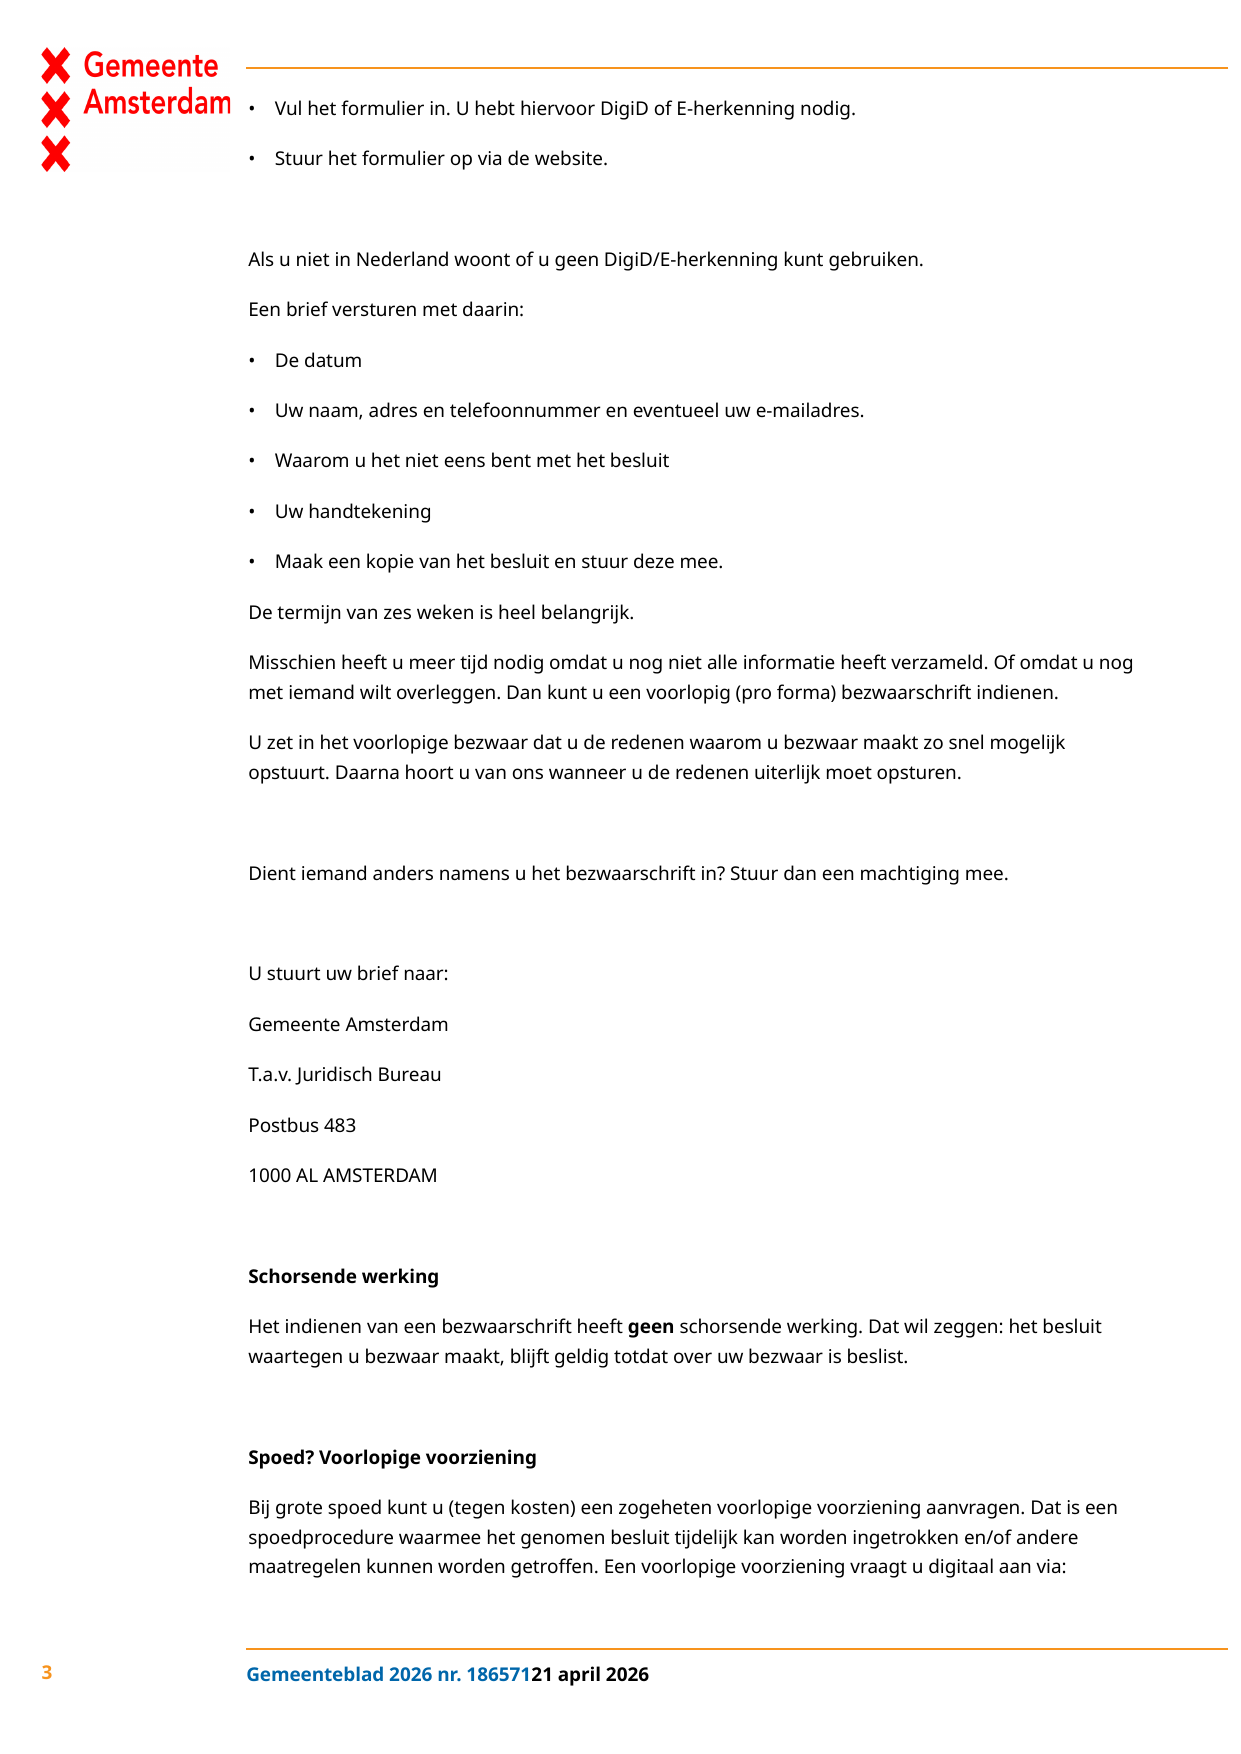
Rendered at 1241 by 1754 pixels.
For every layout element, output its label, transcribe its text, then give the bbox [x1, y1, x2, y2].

text Gemeente Amsterdam [248, 1011, 1152, 1037]
text • De datum [248, 347, 1152, 373]
text Dient iemand anders namens u het bezwaarschrift in? Stuur dan een machtiging mee. [248, 860, 1152, 886]
text Het indienen van een bezwaarschrift heeft geen schorsende werking. Dat wil zeggen: het besluit waartegen u bezwaar maakt, blijft geldig totdat over uw bezwaar is beslist. [248, 1313, 1152, 1369]
text De termijn van zes weken is heel belangrijk. [248, 599, 1152, 625]
text Postbus 483 [248, 1112, 1152, 1138]
text • Waarom u het niet eens bent met het besluit [248, 448, 1152, 473]
text Bij grote spoed kunt u (tegen kosten) een zogeheten voorlopige voorziening aanvragen. Dat is een spoedprocedure waarmee het genomen besluit tijdelijk kan worden ingetrokken en/of andere maatregelen kunnen worden getroffen. Een voorlopige voorziening vraagt u digitaal aan via: [248, 1494, 1152, 1579]
text Spoed? Voorlopige voorziening [248, 1444, 1152, 1470]
text Misschien heeft u meer tijd nodig omdat u nog niet alle informatie heeft verzameld. Of omdat u nog met iemand wilt overleggen. Dan kunt u een voorlopig (pro forma) bezwaarschrift indienen. [248, 649, 1152, 705]
text • Vul het formulier in. U hebt hiervoor DigiD of E-herkenning nodig. [248, 95, 1152, 121]
text • Uw naam, adres en telefoonnummer en eventueel uw e-mailadres. [248, 397, 1152, 423]
text Een brief versturen met daarin: [248, 296, 1152, 322]
text 1000 AL AMSTERDAM [248, 1162, 1152, 1188]
text T.a.v. Juridisch Bureau [248, 1061, 1152, 1087]
text • Stuur het formulier op via de website. [248, 145, 1152, 171]
text Als u niet in Nederland woont of u geen DigiD/E-herkenning kunt gebruiken. [248, 246, 1152, 272]
text U zet in het voorlopige bezwaar dat u de redenen waarom u bezwaar maakt zo snel mogelijk opstuurt. Daarna hoort u van ons wanneer u de redenen uiterlijk moet opsturen. [248, 729, 1152, 785]
text • Maak een kopie van het besluit en stuur deze mee. [248, 548, 1152, 574]
text • Uw handtekening [248, 498, 1152, 524]
picture [41, 47, 231, 172]
text U stuurt uw brief naar: [248, 961, 1152, 986]
text Schorsende werking [248, 1263, 1152, 1289]
